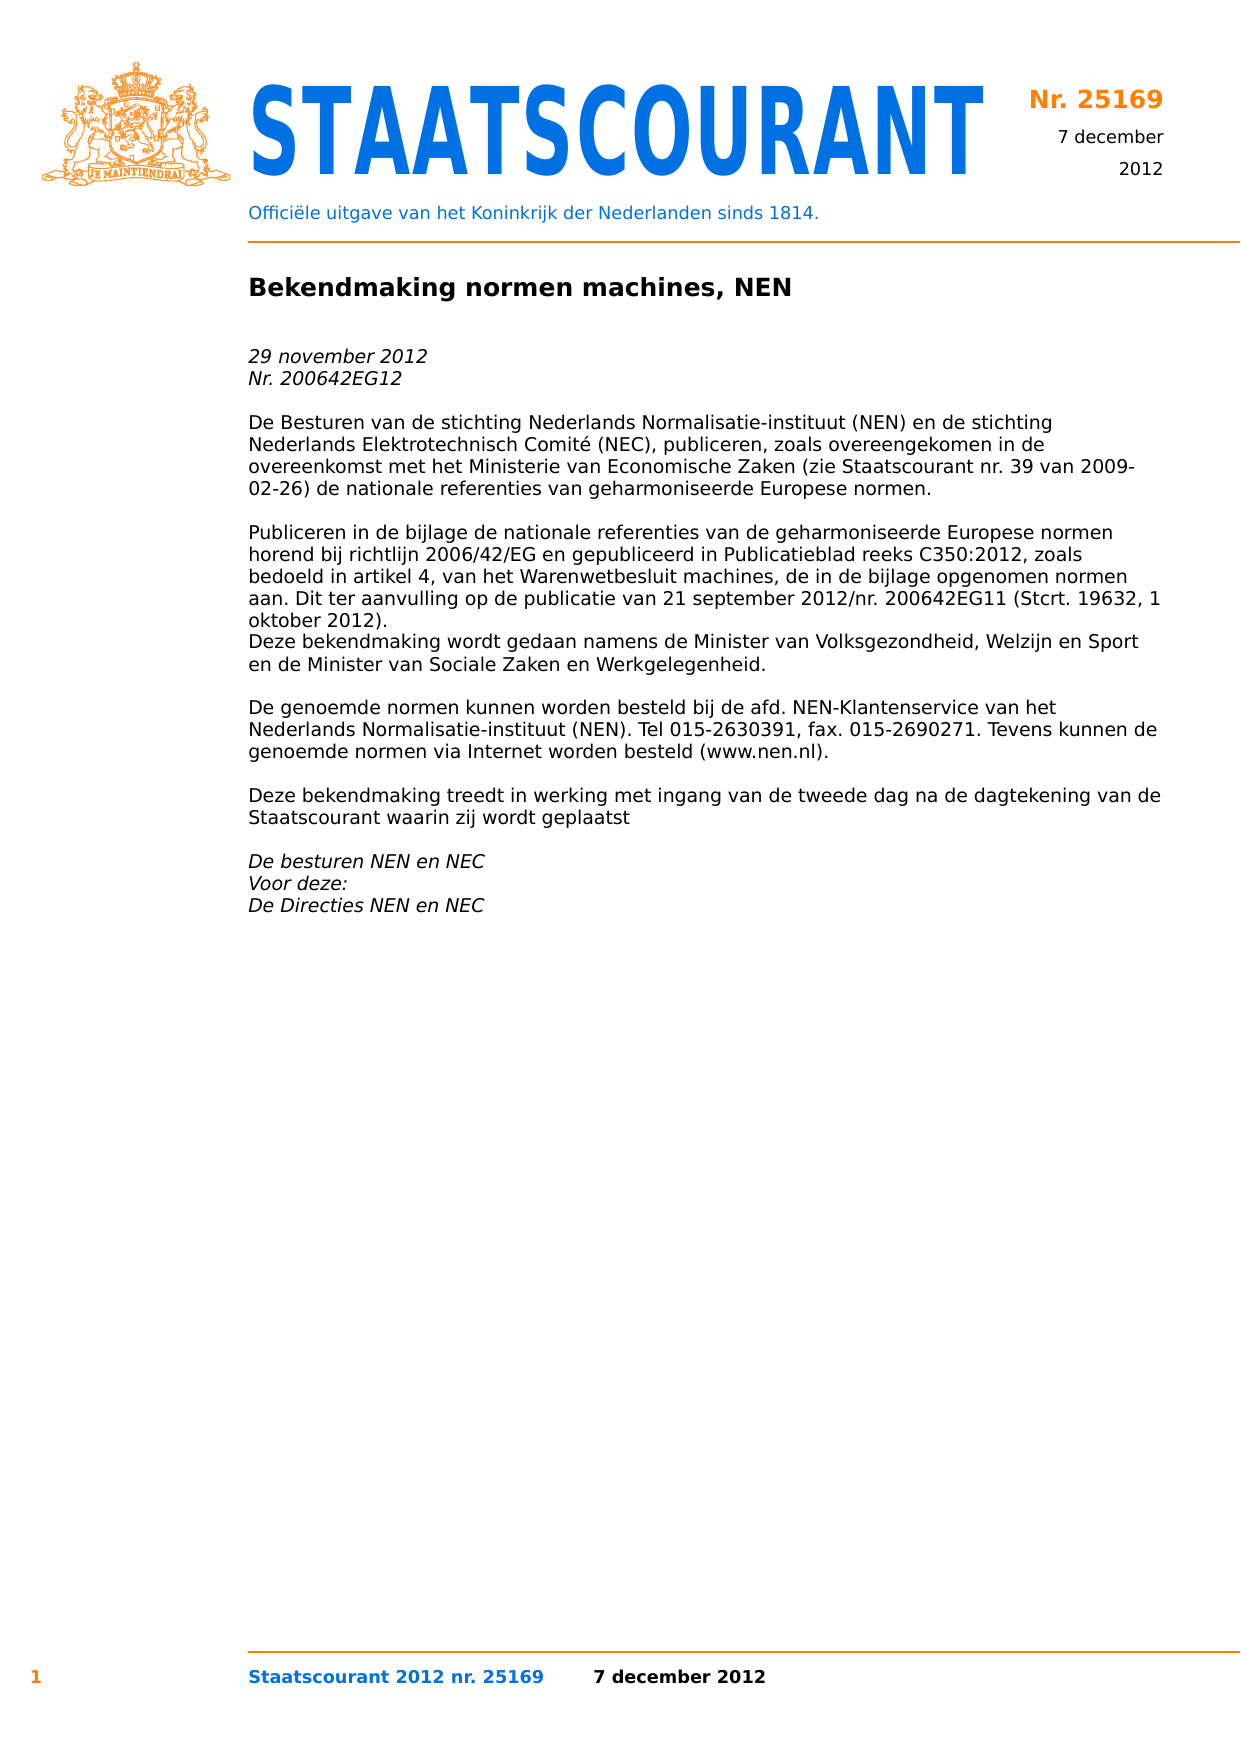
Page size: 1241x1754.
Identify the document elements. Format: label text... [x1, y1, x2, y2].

text Nr. 200642EG12 [248, 368, 1163, 390]
text 29 november 2012 [248, 346, 1163, 368]
table_cell Officiële uitgave van het Koninkrijk der Nederlanden sinds 1814. [248, 203, 1240, 241]
text De genoemde normen kunnen worden besteld bij de afd. NEN-Klantenservice van het Nederlands Normalisatie-instituut (NEN). Tel 015-2630391, fax. 015-2690271. Tevens kunnen de genoemde normen via Internet worden besteld (www.nen.nl). [248, 697, 1163, 763]
picture [41, 62, 231, 186]
text Publiceren in de bijlage de nationale referenties van de geharmoniseerde Europese normen horend bij richtlijn 2006/42/EG en gepubliceerd in Publicatieblad reeks C350:2012, zoals bedoeld in artikel 4, van het Warenwetbesluit machines, de in de bijlage opgenomen normen aan. Dit ter aanvulling op de publicatie van 21 september 2012/nr. 200642EG11 (Stcrt. 19632, 1 oktober 2012). [248, 522, 1163, 631]
text Deze bekendmaking treedt in werking met ingang van de tweede dag na de dagtekening van de Staatscourant waarin zij wordt geplaatst [248, 785, 1163, 829]
table_header [25, 62, 248, 241]
text De Besturen van de stichting Nederlands Normalisatie-instituut (NEN) en de stichting Nederlands Elektrotechnisch Comité (NEC), publiceren, zoals overeengekomen in de overeenkomst met het Ministerie van Economische Zaken (zie Staatscourant nr. 39 van 2009-02-26) de nationale referenties van geharmoniseerde Europese normen. [248, 412, 1163, 500]
table_cell 2012 [998, 153, 1240, 203]
text Deze bekendmaking wordt gedaan namens de Minister van Volksgezondheid, Welzijn en Sport en de Minister van Sociale Zaken en Werkgelegenheid. [248, 631, 1163, 675]
table_cell 7 december [998, 121, 1240, 153]
table_header Nr. 25169 [998, 62, 1240, 121]
subtitle Bekendmaking normen machines, NEN [248, 273, 1163, 302]
text De besturen NEN en NEC Voor deze: De Directies NEN en NEC [248, 851, 1163, 917]
table_header STAATSCOURANT [248, 62, 998, 203]
